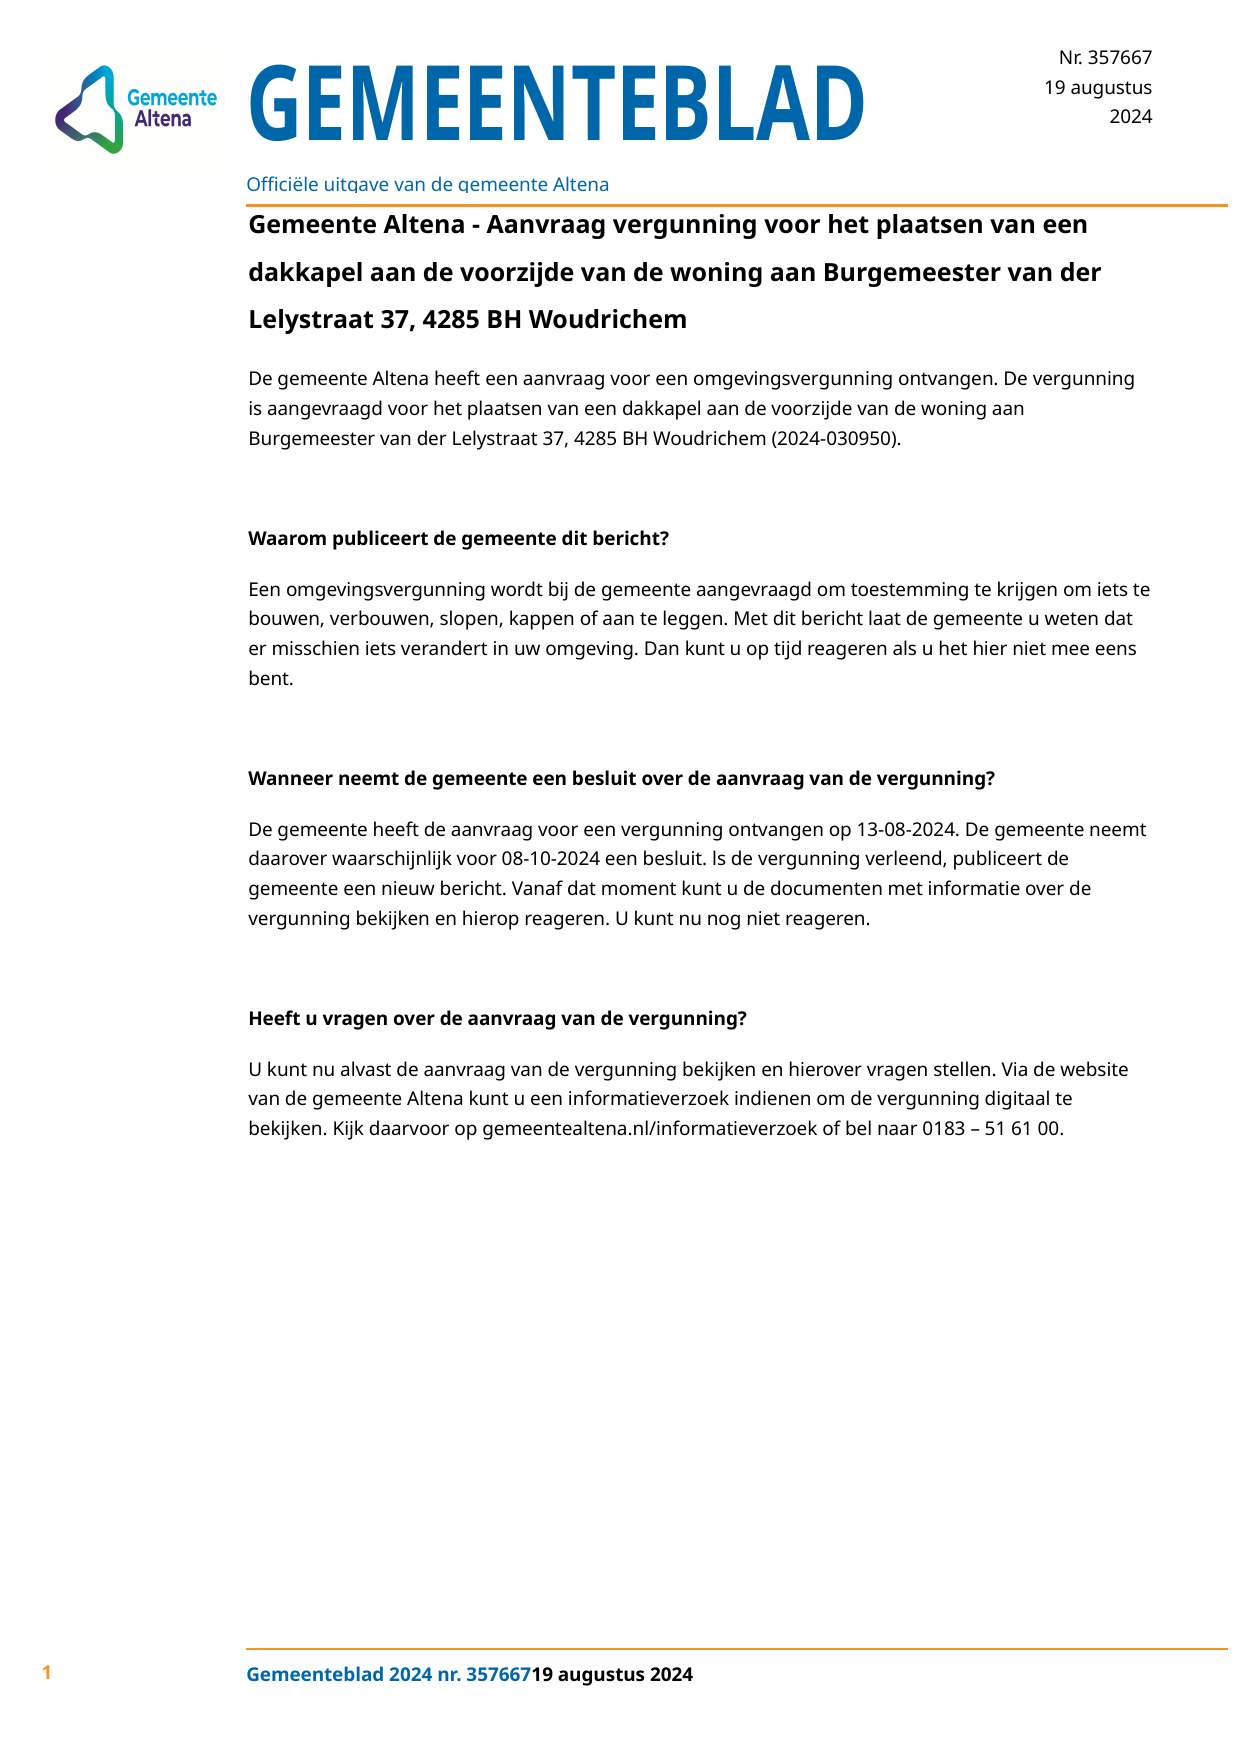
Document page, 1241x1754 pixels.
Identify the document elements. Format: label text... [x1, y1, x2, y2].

text Gemeente Altena - Aanvraag vergunning voor het plaatsen van een dakkapel aan de voorzijde van de woning aan Burgemeester van der Lelystraat 37, 4285 BH Woudrichem [248, 207, 1152, 336]
text De gemeente Altena heeft een aanvraag voor een omgevingsvergunning ontvangen. De vergunning is aangevraagd voor het plaatsen van een dakkapel aan de voorzijde van de woning aan Burgemeester van der Lelystraat 37, 4285 BH Woudrichem (2024-030950). [248, 366, 1152, 450]
text U kunt nu alvast de aanvraag van de vergunning bekijken en hierover vragen stellen. Via de website van de gemeente Altena kunt u een informatieverzoek indienen om de vergunning digitaal te bekijken. Kijk daarvoor op gemeentealtena.nl/informatieverzoek of bel naar 0183 – 51 61 00. [248, 1056, 1152, 1141]
text De gemeente heeft de aanvraag voor een vergunning ontvangen op 13-08-2024. De gemeente neemt daarover waarschijnlijk voor 08-10-2024 een besluit. ls de vergunning verleend, publiceert de gemeente een nieuw bericht. Vanaf dat moment kunt u de documenten met informatie over de vergunning bekijken en hierop reageren. U kunt nu nog niet reageren. [248, 816, 1152, 930]
text Waarom publiceert de gemeente dit bericht? [248, 526, 1152, 551]
text Wanneer neemt de gemeente een besluit over de aanvraag van de vergunning? [248, 766, 1152, 791]
text Een omgevingsvergunning wordt bij de gemeente aangevraagd om toestemming te krijgen om iets te bouwen, verbouwen, slopen, kappen of aan te leggen. Met dit bericht laat de gemeente u weten dat er misschien iets verandert in uw omgeving. Dan kunt u op tijd reageren als u het hier niet mee eens bent. [248, 576, 1152, 690]
text Heeft u vragen over de aanvraag van de vergunning? [248, 1006, 1152, 1031]
picture [41, 47, 231, 172]
